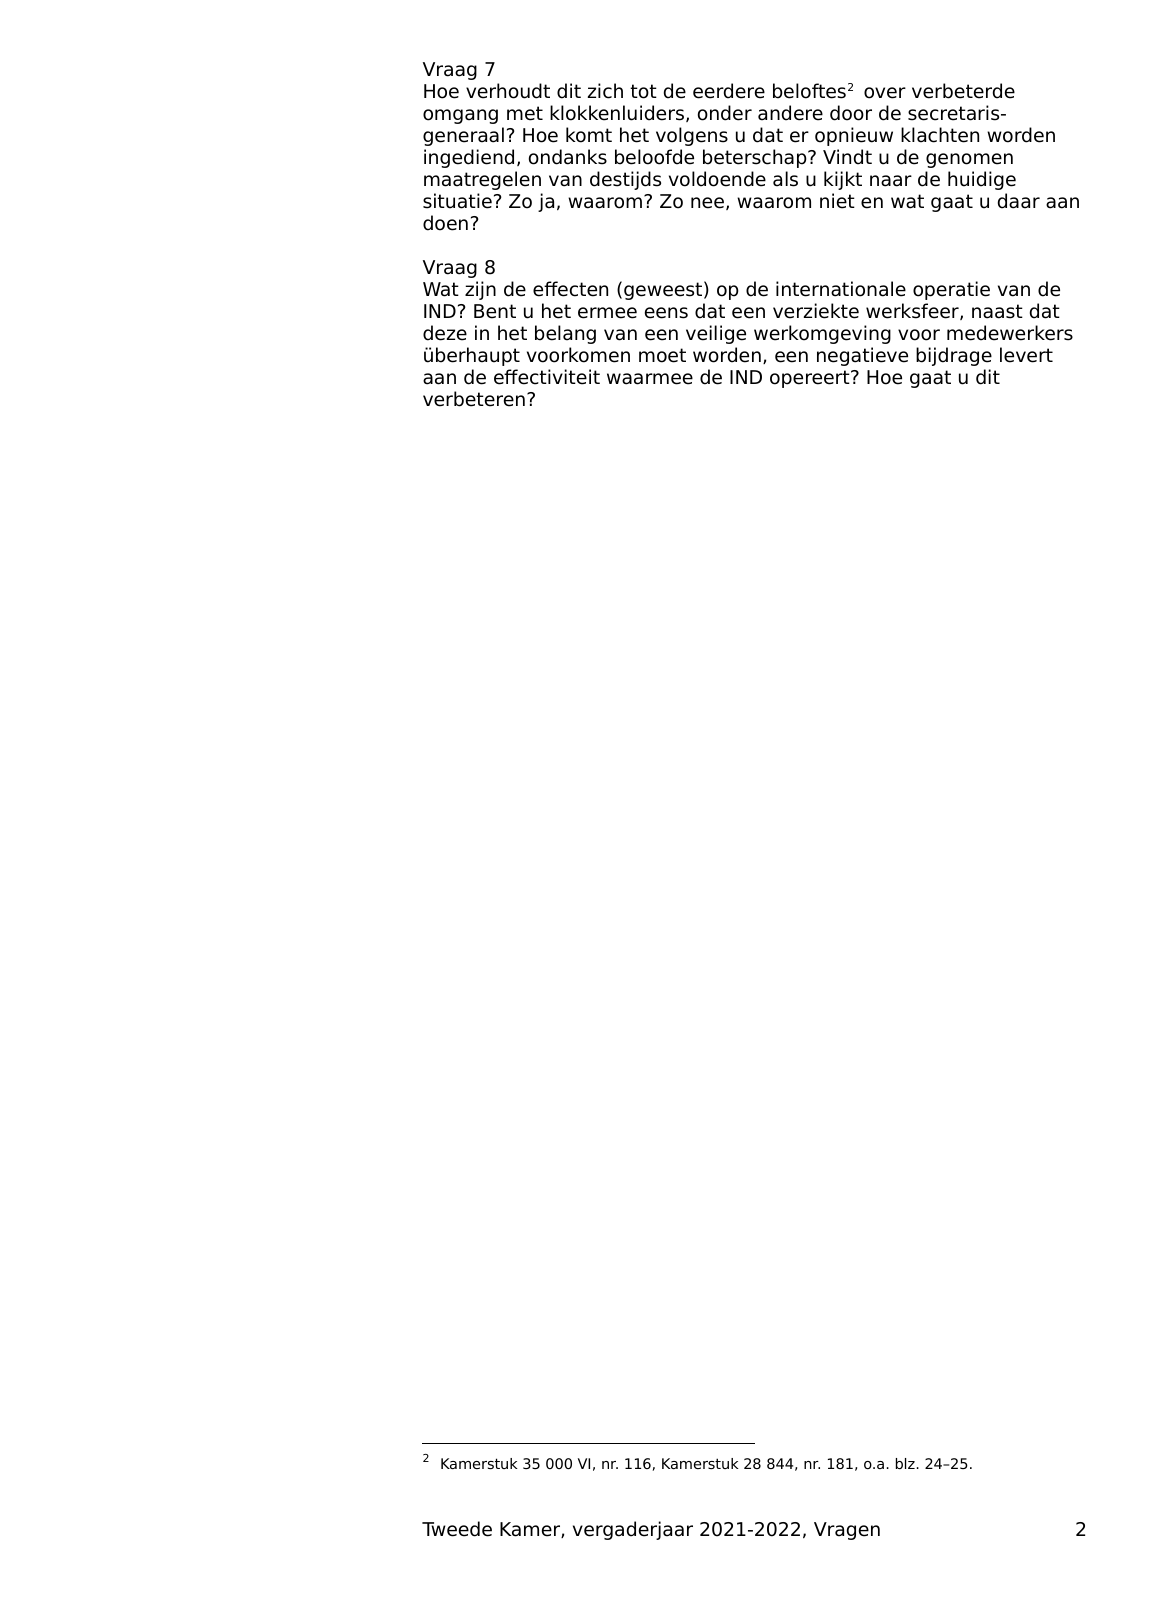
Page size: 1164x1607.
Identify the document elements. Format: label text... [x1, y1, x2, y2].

text Hoe verhoudt dit zich tot de eerdere beloftes over verbeterde omgang met klokkenluiders, onder andere door de secretaris-generaal? Hoe komt het volgens u dat er opnieuw klachten worden ingediend, ondanks beloofde beterschap? Vindt u de genomen maatregelen van destijds voldoende als u kijkt naar de huidige situatie? Zo ja, waarom? Zo nee, waarom niet en wat gaat u daar aan doen? [422, 81, 1087, 235]
text Kamerstuk 35 000 VI, nr. 116, Kamerstuk 28 844, nr. 181, o.a. blz. 24–25. [422, 1452, 1087, 1474]
text Wat zijn de effecten (geweest) op de internationale operatie van de IND? Bent u het ermee eens dat een verziekte werksfeer, naast dat deze in het belang van een veilige werkomgeving voor medewerkers überhaupt voorkomen moet worden, een negatieve bijdrage levert aan de effectiviteit waarmee de IND opereert? Hoe gaat u dit verbeteren? [422, 279, 1087, 411]
text Vraag 8 [422, 257, 1087, 279]
text Vraag 7 [422, 59, 1087, 81]
